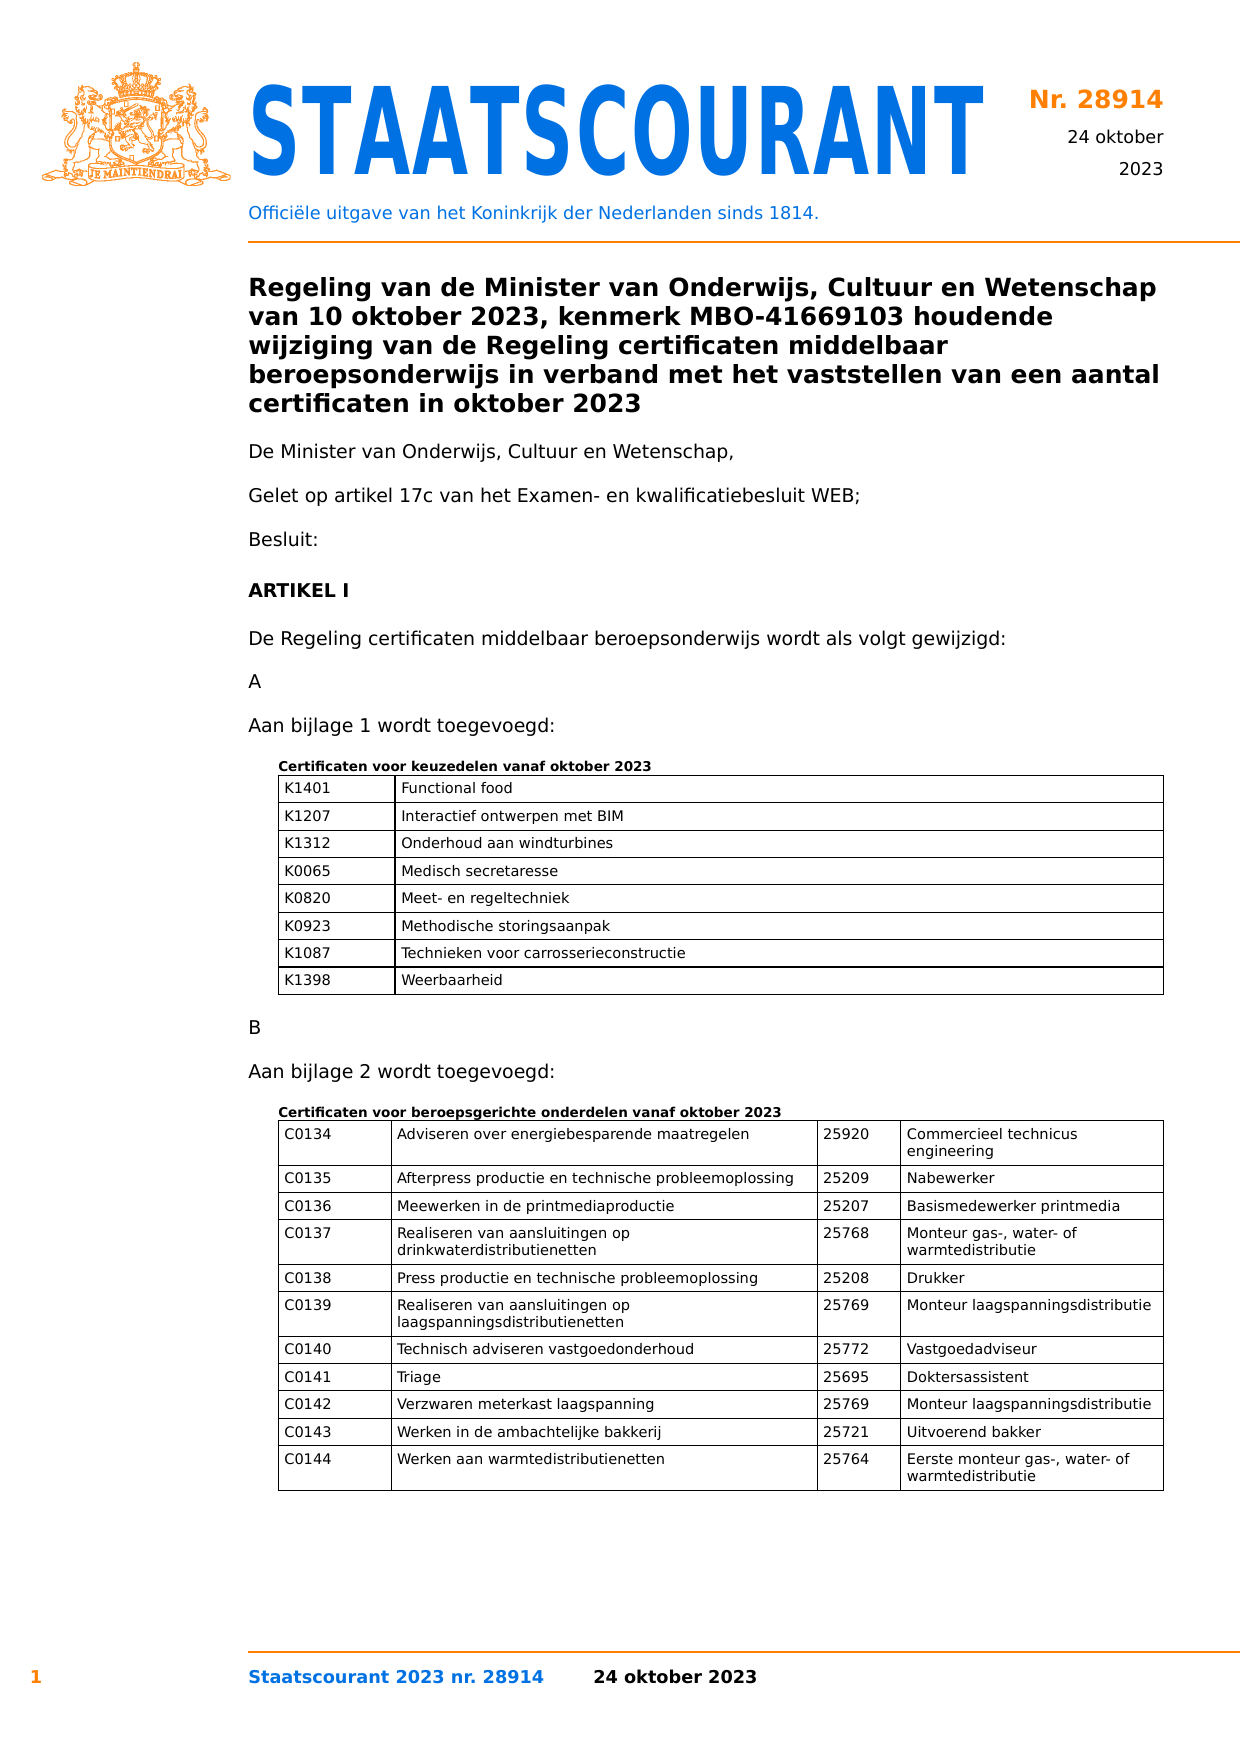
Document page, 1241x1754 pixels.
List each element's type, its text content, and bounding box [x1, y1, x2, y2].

table_header Nr. 28914 [998, 62, 1240, 121]
table_cell C0135 [279, 1166, 391, 1192]
table_cell 24 oktober [998, 121, 1240, 153]
table_cell 25769 [818, 1391, 900, 1418]
table_cell 2023 [998, 153, 1240, 203]
table_cell K1398 [279, 968, 394, 994]
table_cell C0138 [279, 1265, 391, 1291]
table_cell 25920 [818, 1121, 900, 1164]
table_cell K0820 [279, 885, 394, 912]
table_cell Afterpress productie en technische probleemoplossing [392, 1166, 817, 1192]
table_cell Monteur laagspanningsdistributie [901, 1391, 1163, 1418]
table_cell K1207 [279, 803, 394, 829]
table_cell K0065 [279, 858, 394, 884]
table_cell K0923 [279, 913, 394, 939]
picture [41, 62, 231, 186]
table_cell Commercieel technicus engineering [901, 1121, 1163, 1164]
table_cell Technieken voor carrosserieconstructie [396, 940, 1163, 966]
table_cell 25768 [818, 1220, 900, 1264]
table_cell Meet- en regeltechniek [396, 885, 1163, 912]
table_cell C0137 [279, 1220, 391, 1264]
table_cell Functional food [396, 776, 1163, 802]
table_cell Werken in de ambachtelijke bakkerij [392, 1419, 817, 1445]
table_cell Doktersassistent [901, 1364, 1163, 1390]
table_cell Nabewerker [901, 1166, 1163, 1192]
text Besluit: [248, 528, 1163, 550]
table_cell Methodische storingsaanpak [396, 913, 1163, 939]
table_cell Basismedewerker printmedia [901, 1193, 1163, 1219]
table_header Certificaten voor beroepsgerichte onderdelen vanaf oktober 2023 [278, 1105, 1163, 1120]
table_cell Realiseren van aansluitingen op laagspanningsdistributienetten [392, 1292, 817, 1336]
table_header [25, 62, 248, 241]
table_cell Verzwaren meterkast laagspanning [392, 1391, 817, 1418]
table_cell C0134 [279, 1121, 391, 1164]
table_cell C0143 [279, 1419, 391, 1445]
subtitle ARTIKEL I [248, 580, 1163, 602]
table_cell 25207 [818, 1193, 900, 1219]
table_cell Medisch secretaresse [396, 858, 1163, 884]
table_header STAATSCOURANT [248, 62, 998, 203]
subtitle Regeling van de Minister van Onderwijs, Cultuur en Wetenschap van 10 oktober 2023, kenmerk MBO-41669103 houdende wijziging van de Regeling certificaten middelbaar beroepsonderwijs in verband met het vaststellen van een aantal certificaten in oktober 2023 [248, 273, 1163, 419]
table_cell 25695 [818, 1364, 900, 1390]
table_cell Vastgoedadviseur [901, 1337, 1163, 1363]
table_cell Onderhoud aan windturbines [396, 831, 1163, 857]
text De Minister van Onderwijs, Cultuur en Wetenschap, [248, 441, 1163, 463]
table_cell 25769 [818, 1292, 900, 1336]
text B [248, 1017, 1163, 1039]
table_cell Eerste monteur gas-, water- of warmtedistributie [901, 1446, 1163, 1489]
table_cell C0139 [279, 1292, 391, 1336]
table_cell 25209 [818, 1166, 900, 1192]
table_cell C0144 [279, 1446, 391, 1489]
table_cell C0136 [279, 1193, 391, 1219]
table_cell Weerbaarheid [396, 968, 1163, 994]
table_cell C0140 [279, 1337, 391, 1363]
table_header Certificaten voor keuzedelen vanaf oktober 2023 [278, 759, 1163, 775]
table_cell Officiële uitgave van het Koninkrijk der Nederlanden sinds 1814. [248, 203, 1240, 241]
table_cell Drukker [901, 1265, 1163, 1291]
table_cell K1312 [279, 831, 394, 857]
table_cell Werken aan warmtedistributienetten [392, 1446, 817, 1489]
table_cell Press productie en technische probleemoplossing [392, 1265, 817, 1291]
table_cell Interactief ontwerpen met BIM [396, 803, 1163, 829]
table_cell C0142 [279, 1391, 391, 1418]
table_cell 25208 [818, 1265, 900, 1291]
table_cell Realiseren van aansluitingen op drinkwaterdistributienetten [392, 1220, 817, 1264]
text Aan bijlage 1 wordt toegevoegd: [248, 715, 1163, 737]
table_cell Technisch adviseren vastgoedonderhoud [392, 1337, 817, 1363]
table_cell Monteur laagspanningsdistributie [901, 1292, 1163, 1336]
table_cell Monteur gas-, water- of warmtedistributie [901, 1220, 1163, 1264]
table_cell Adviseren over energiebesparende maatregelen [392, 1121, 817, 1164]
table_cell 25721 [818, 1419, 900, 1445]
text A [248, 671, 1163, 693]
table_cell C0141 [279, 1364, 391, 1390]
text Gelet op artikel 17c van het Examen- en kwalificatiebesluit WEB; [248, 484, 1163, 507]
table_cell 25772 [818, 1337, 900, 1363]
table_cell Meewerken in de printmediaproductie [392, 1193, 817, 1219]
text Aan bijlage 2 wordt toegevoegd: [248, 1061, 1163, 1083]
table_cell 25764 [818, 1446, 900, 1489]
table_cell Triage [392, 1364, 817, 1390]
table_cell K1401 [279, 776, 394, 802]
text De Regeling certificaten middelbaar beroepsonderwijs wordt als volgt gewijzigd: [248, 627, 1163, 649]
table_cell Uitvoerend bakker [901, 1419, 1163, 1445]
table_cell K1087 [279, 940, 394, 966]
